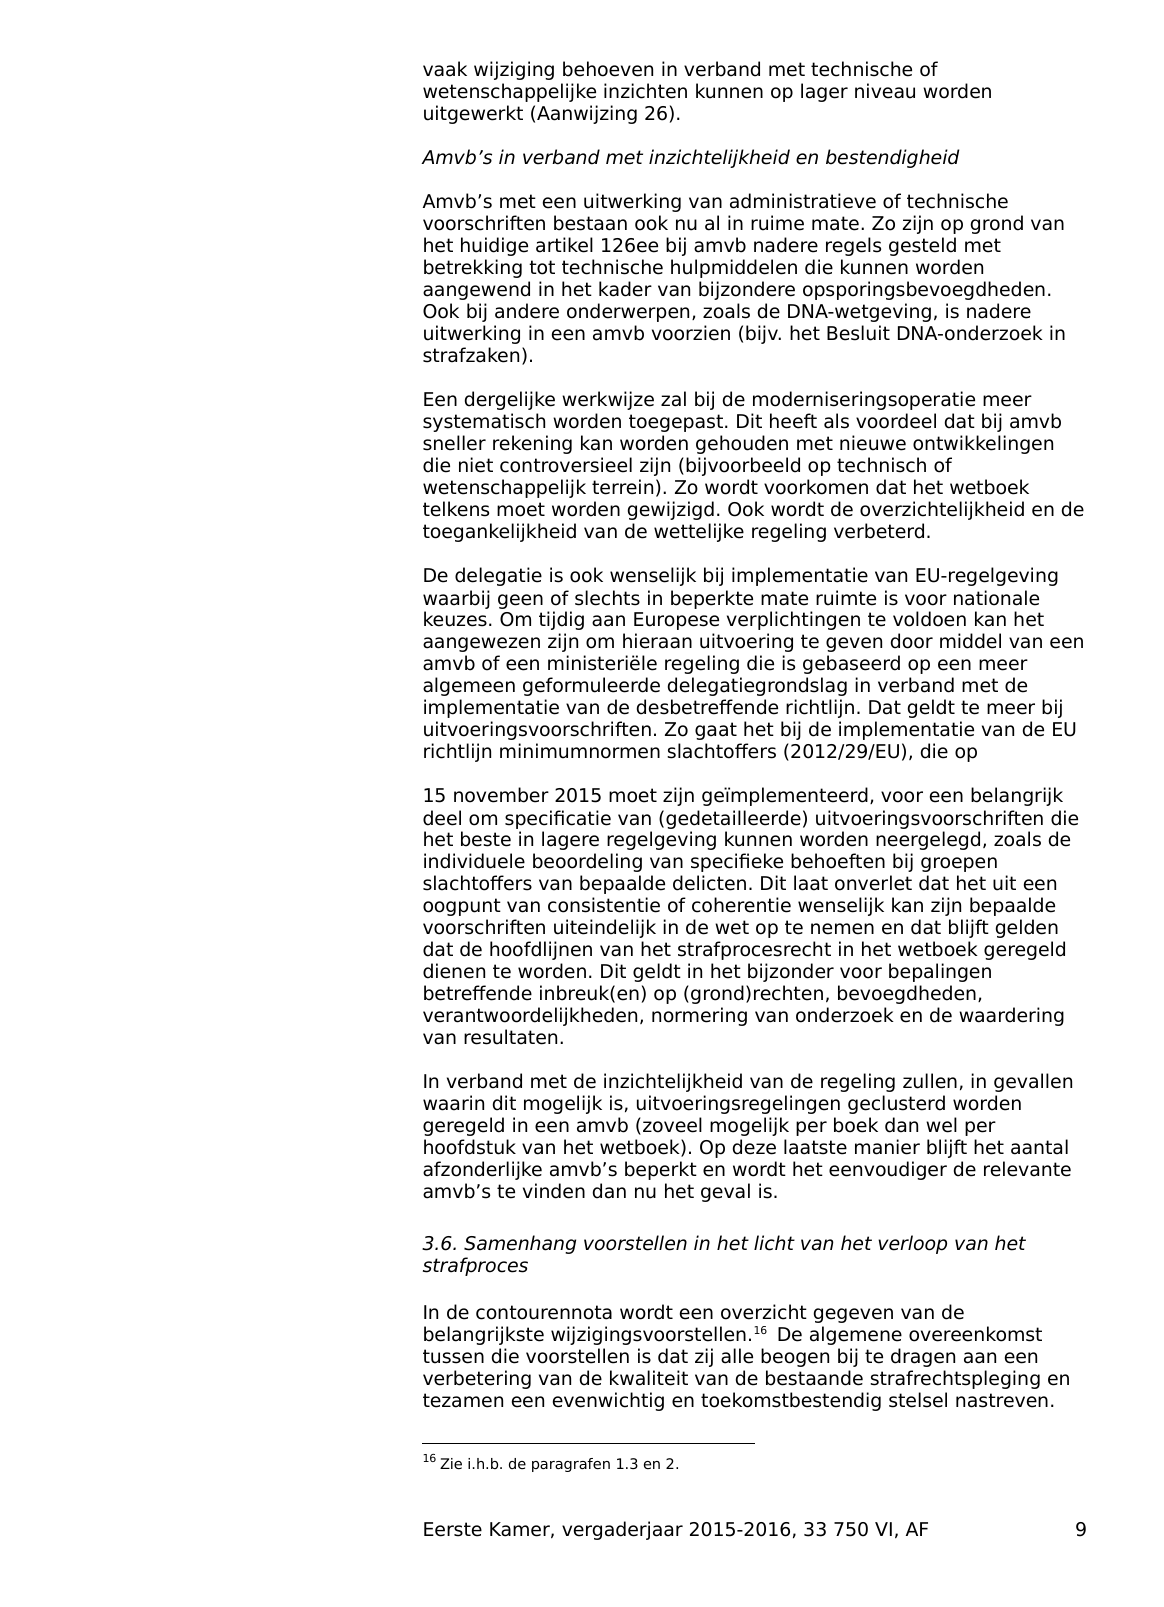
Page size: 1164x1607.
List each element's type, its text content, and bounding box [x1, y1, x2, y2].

text Een dergelijke werkwijze zal bij de moderniseringsoperatie meer systematisch worden toegepast. Dit heeft als voordeel dat bij amvb sneller rekening kan worden gehouden met nieuwe ontwikkelingen die niet controversieel zijn (bijvoorbeeld op technisch of wetenschappelijk terrein). Zo wordt voorkomen dat het wetboek telkens moet worden gewijzigd. Ook wordt de overzichtelijkheid en de toegankelijkheid van de wettelijke regeling verbeterd. [422, 389, 1087, 543]
text vaak wijziging behoeven in verband met technische of wetenschappelijke inzichten kunnen op lager niveau worden uitgewerkt (Aanwijzing 26). [422, 59, 1087, 125]
text De delegatie is ook wenselijk bij implementatie van EU-regelgeving waarbij geen of slechts in beperkte mate ruimte is voor nationale keuzes. Om tijdig aan Europese verplichtingen te voldoen kan het aangewezen zijn om hieraan uitvoering te geven door middel van een amvb of een ministeriële regeling die is gebaseerd op een meer algemeen geformuleerde delegatiegrondslag in verband met de implementatie van de desbetreffende richtlijn. Dat geldt te meer bij uitvoeringsvoorschriften. Zo gaat het bij de implementatie van de EU richtlijn minimumnormen slachtoffers (2012/29/EU), die op [422, 565, 1087, 763]
text 15 november 2015 moet zijn geïmplementeerd, voor een belangrijk deel om specificatie van (gedetailleerde) uitvoeringsvoorschriften die het beste in lagere regelgeving kunnen worden neergelegd, zoals de individuele beoordeling van specifieke behoeften bij groepen slachtoffers van bepaalde delicten. Dit laat onverlet dat het uit een oogpunt van consistentie of coherentie wenselijk kan zijn bepaalde voorschriften uiteindelijk in de wet op te nemen en dat blijft gelden dat de hoofdlijnen van het strafprocesrecht in het wetboek geregeld dienen te worden. Dit geldt in het bijzonder voor bepalingen betreffende inbreuk(en) op (grond)rechten, bevoegdheden, verantwoordelijkheden, normering van onderzoek en de waardering van resultaten. [422, 785, 1087, 1049]
text Zie i.h.b. de paragrafen 1.3 en 2. [422, 1452, 1087, 1474]
text In verband met de inzichtelijkheid van de regeling zullen, in gevallen waarin dit mogelijk is, uitvoeringsregelingen geclusterd worden geregeld in een amvb (zoveel mogelijk per boek dan wel per hoofdstuk van het wetboek). Op deze laatste manier blijft het aantal afzonderlijke amvb’s beperkt en wordt het eenvoudiger de relevante amvb’s te vinden dan nu het geval is. [422, 1071, 1087, 1203]
text Amvb’s met een uitwerking van administratieve of technische voorschriften bestaan ook nu al in ruime mate. Zo zijn op grond van het huidige artikel 126ee bij amvb nadere regels gesteld met betrekking tot technische hulpmiddelen die kunnen worden aangewend in het kader van bijzondere opsporingsbevoegdheden. Ook bij andere onderwerpen, zoals de DNA-wetgeving, is nadere uitwerking in een amvb voorzien (bijv. het Besluit DNA-onderzoek in strafzaken). [422, 191, 1087, 367]
text In de contourennota wordt een overzicht gegeven van de belangrijkste wijzigingsvoorstellen. De algemene overeenkomst tussen die voorstellen is dat zij alle beogen bij te dragen aan een verbetering van de kwaliteit van de bestaande strafrechtspleging en tezamen een evenwichtig en toekomstbestendig stelsel nastreven. [422, 1302, 1087, 1412]
subtitle 3.6. Samenhang voorstellen in het licht van het verloop van het strafproces [422, 1233, 1087, 1277]
subtitle Amvb’s in verband met inzichtelijkheid en bestendigheid [422, 147, 1087, 169]
